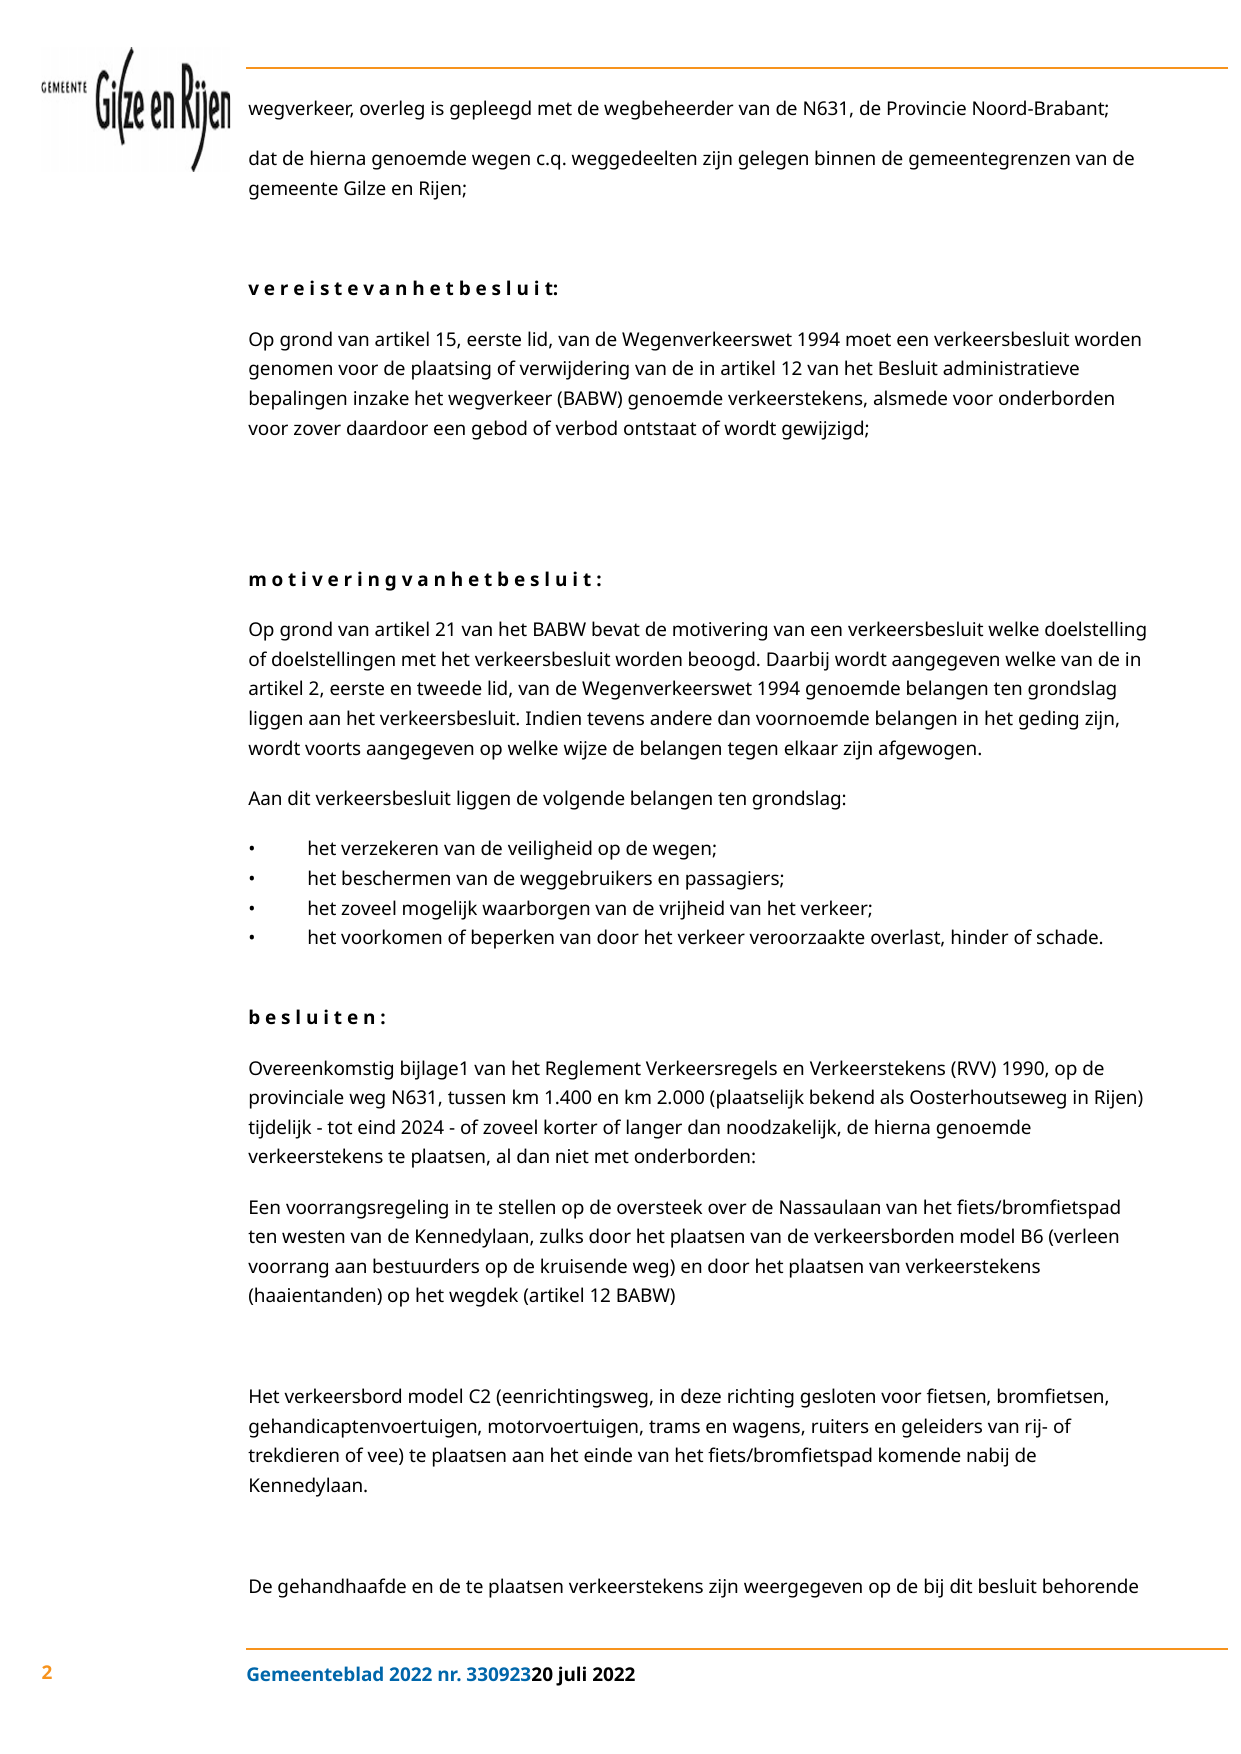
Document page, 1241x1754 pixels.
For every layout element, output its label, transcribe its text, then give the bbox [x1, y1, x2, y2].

picture [41, 47, 231, 172]
text Het verkeersbord model C2 (eenrichtingsweg, in deze richting gesloten voor fietsen, bromfietsen, gehandicaptenvoertuigen, motorvoertuigen, trams en wagens, ruiters en geleiders van rij- of trekdieren of vee) te plaatsen aan het einde van het fiets/bromfietspad komende nabij de Kennedylaan. [248, 1383, 1152, 1498]
text Op grond van artikel 15, eerste lid, van de Wegenverkeerswet 1994 moet een verkeersbesluit worden genomen voor de plaatsing of verwijdering van de in artikel 12 van het Besluit administratieve bepalingen inzake het wegverkeer (BABW) genoemde verkeerstekens, alsmede voor onderborden voor zover daardoor een gebod of verbod ontstaat of wordt gewijzigd; [248, 326, 1152, 441]
list het beschermen van de weggebruikers en passagiers; [248, 865, 1152, 891]
text dat de hierna genoemde wegen c.q. weggedeelten zijn gelegen binnen de gemeentegrenzen van de gemeente Gilze en Rijen; [248, 145, 1152, 201]
text Op grond van artikel 21 van het BABW bevat de motivering van een verkeersbesluit welke doelstelling of doelstellingen met het verkeersbesluit worden beoogd. Daarbij wordt aangegeven welke van de in artikel 2, eerste en tweede lid, van de Wegenverkeerswet 1994 genoemde belangen ten grondslag liggen aan het verkeersbesluit. Indien tevens andere dan voornoemde belangen in het geding zijn, wordt voorts aangegeven op welke wijze de belangen tegen elkaar zijn afgewogen. [248, 616, 1152, 761]
list het voorkomen of beperken van door het verkeer veroorzaakte overlast, hinder of schade. [248, 924, 1152, 950]
text Overeenkomstig bijlage1 van het Reglement Verkeersregels en Verkeerstekens (RVV) 1990, op de provinciale weg N631, tussen km 1.400 en km 2.000 (plaatselijk bekend als Oosterhoutseweg in Rijen) tijdelijk - tot eind 2024 - of zoveel korter of langer dan noodzakelijk, de hierna genoemde verkeerstekens te plaatsen, al dan niet met onderborden: [248, 1055, 1152, 1169]
text De gehandhaafde en de te plaatsen verkeerstekens zijn weergegeven op de bij dit besluit behorende [248, 1573, 1152, 1599]
text Een voorrangsregeling in te stellen op de oversteek over de Nassaulaan van het fiets/bromfietspad ten westen van de Kennedylaan, zulks door het plaatsen van de verkeersborden model B6 (verleen voorrang aan bestuurders op de kruisende weg) en door het plaatsen van verkeerstekens (haaientanden) op het wegdek (artikel 12 BABW) [248, 1194, 1152, 1308]
text wegverkeer, overleg is gepleegd met de wegbeheerder van de N631, de Provincie Noord-Brabant; [248, 95, 1152, 121]
list het zoveel mogelijk waarborgen van de vrijheid van het verkeer; [248, 895, 1152, 921]
list het verzekeren van de veiligheid op de wegen; [248, 836, 1152, 861]
text v e r e i s t e v a n h e t b e s l u i t: [248, 276, 1152, 301]
text b e s l u i t e n : [248, 1004, 1152, 1030]
text Aan dit verkeersbesluit liggen de volgende belangen ten grondslag: [248, 785, 1152, 811]
text m o t i v e r i n g v a n h e t b e s l u i t : [248, 566, 1152, 592]
